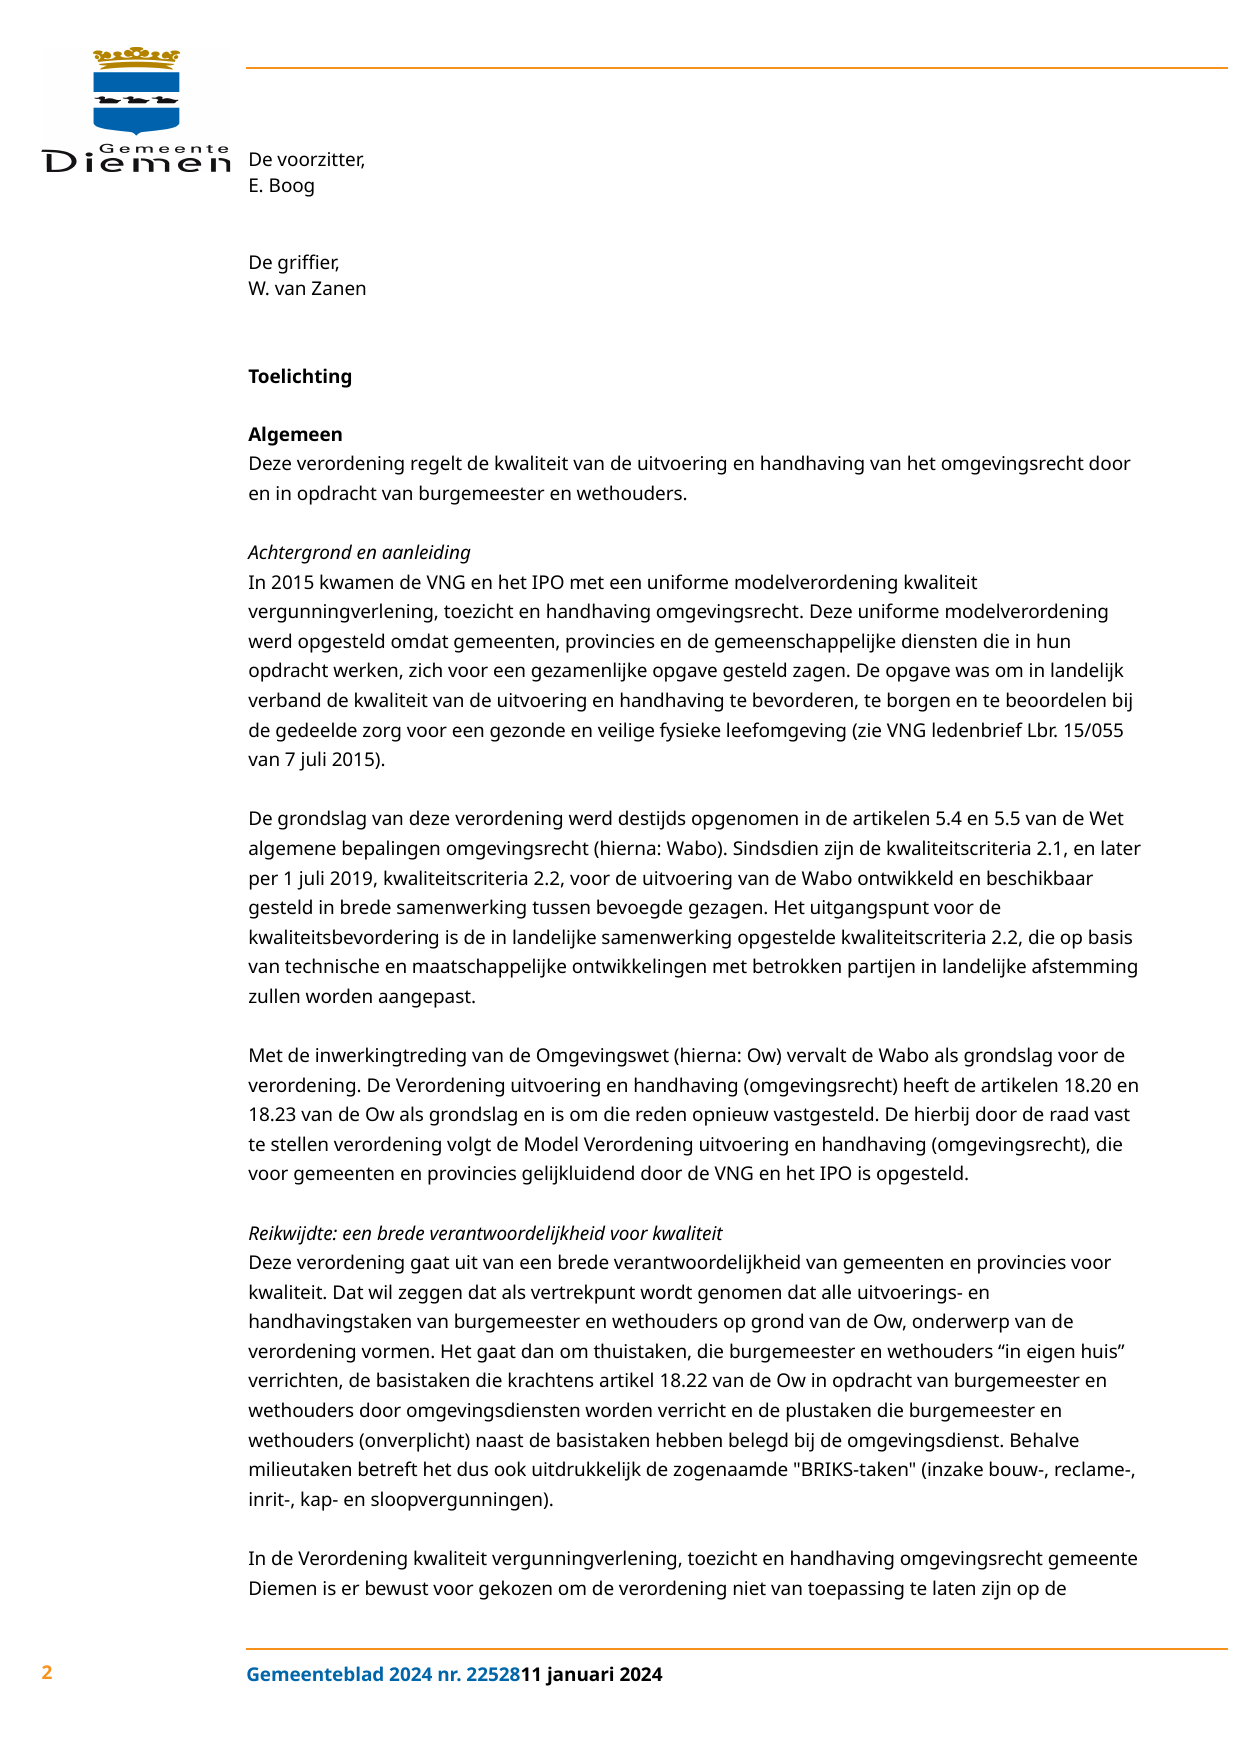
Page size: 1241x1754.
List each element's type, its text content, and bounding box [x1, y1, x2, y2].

text Deze verordening gaat uit van een brede verantwoordelijkheid van gemeenten en provincies voor kwaliteit. Dat wil zeggen dat als vertrekpunt wordt genomen dat alle uitvoerings- en handhavingstaken van burgemeester en wethouders op grond van de Ow, onderwerp van de verordening vormen. Het gaat dan om thuistaken, die burgemeester en wethouders “in eigen huis” verrichten, de basistaken die krachtens artikel 18.22 van de Ow in opdracht van burgemeester en wethouders door omgevingsdiensten worden verricht en de plustaken die burgemeester en wethouders (onverplicht) naast de basistaken hebben belegd bij de omgevingsdienst. Behalve milieutaken betreft het dus ook uitdrukkelijk de zogenaamde "BRIKS-taken" (inzake bouw-, reclame-, inrit-, kap- en sloopvergunningen). [248, 1249, 1152, 1512]
text In 2015 kwamen de VNG en het IPO met een uniforme modelverordening kwaliteit vergunningverlening, toezicht en handhaving omgevingsrecht. Deze uniforme modelverordening werd opgesteld omdat gemeenten, provincies en de gemeenschappelijke diensten die in hun opdracht werken, zich voor een gezamenlijke opgave gesteld zagen. De opgave was om in landelijk verband de kwaliteit van de uitvoering en handhaving te bevorderen, te borgen en te beoordelen bij de gedeelde zorg voor een gezonde en veilige fysieke leefomgeving (zie VNG ledenbrief Lbr. 15/055 van 7 juli 2015). [248, 569, 1152, 772]
text De griffier, [248, 249, 1152, 275]
text Achtergrond en aanleiding [248, 539, 1152, 565]
text Toelichting [248, 352, 1152, 392]
text Met de inwerkingtreding van de Omgevingswet (hierna: Ow) vervalt de Wabo als grondslag voor de verordening. De Verordening uitvoering en handhaving (omgevingsrecht) heeft de artikelen 18.20 en 18.23 van de Ow als grondslag en is om die reden opnieuw vastgesteld. De hierbij door de raad vast te stellen verordening volgt de Model Verordening uitvoering en handhaving (omgevingsrecht), die voor gemeenten en provincies gelijkluidend door de VNG en het IPO is opgesteld. [248, 1042, 1152, 1186]
text W. van Zanen [248, 275, 1152, 301]
text De grondslag van deze verordening werd destijds opgenomen in de artikelen 5.4 en 5.5 van de Wet algemene bepalingen omgevingsrecht (hierna: Wabo). Sindsdien zijn de kwaliteitscriteria 2.1, en later per 1 juli 2019, kwaliteitscriteria 2.2, voor de uitvoering van de Wabo ontwikkeld en beschikbaar gesteld in brede samenwerking tussen bevoegde gezagen. Het uitgangspunt voor de kwaliteitsbevordering is de in landelijke samenwerking opgestelde kwaliteitscriteria 2.2, die op basis van technische en maatschappelijke ontwikkelingen met betrokken partijen in landelijke afstemming zullen worden aangepast. [248, 806, 1152, 1009]
text Deze verordening regelt de kwaliteit van de uitvoering en handhaving van het omgevingsrecht door en in opdracht van burgemeester en wethouders. [248, 451, 1152, 506]
picture [41, 47, 231, 172]
text De voorzitter, [248, 146, 1152, 172]
text In de Verordening kwaliteit vergunningverlening, toezicht en handhaving omgevingsrecht gemeente Diemen is er bewust voor gekozen om de verordening niet van toepassing te laten zijn op de [248, 1545, 1152, 1600]
text Reikwijdte: een brede verantwoordelijkheid voor kwaliteit [248, 1220, 1152, 1245]
text Algemeen [248, 421, 1152, 447]
text E. Boog [248, 172, 1152, 198]
